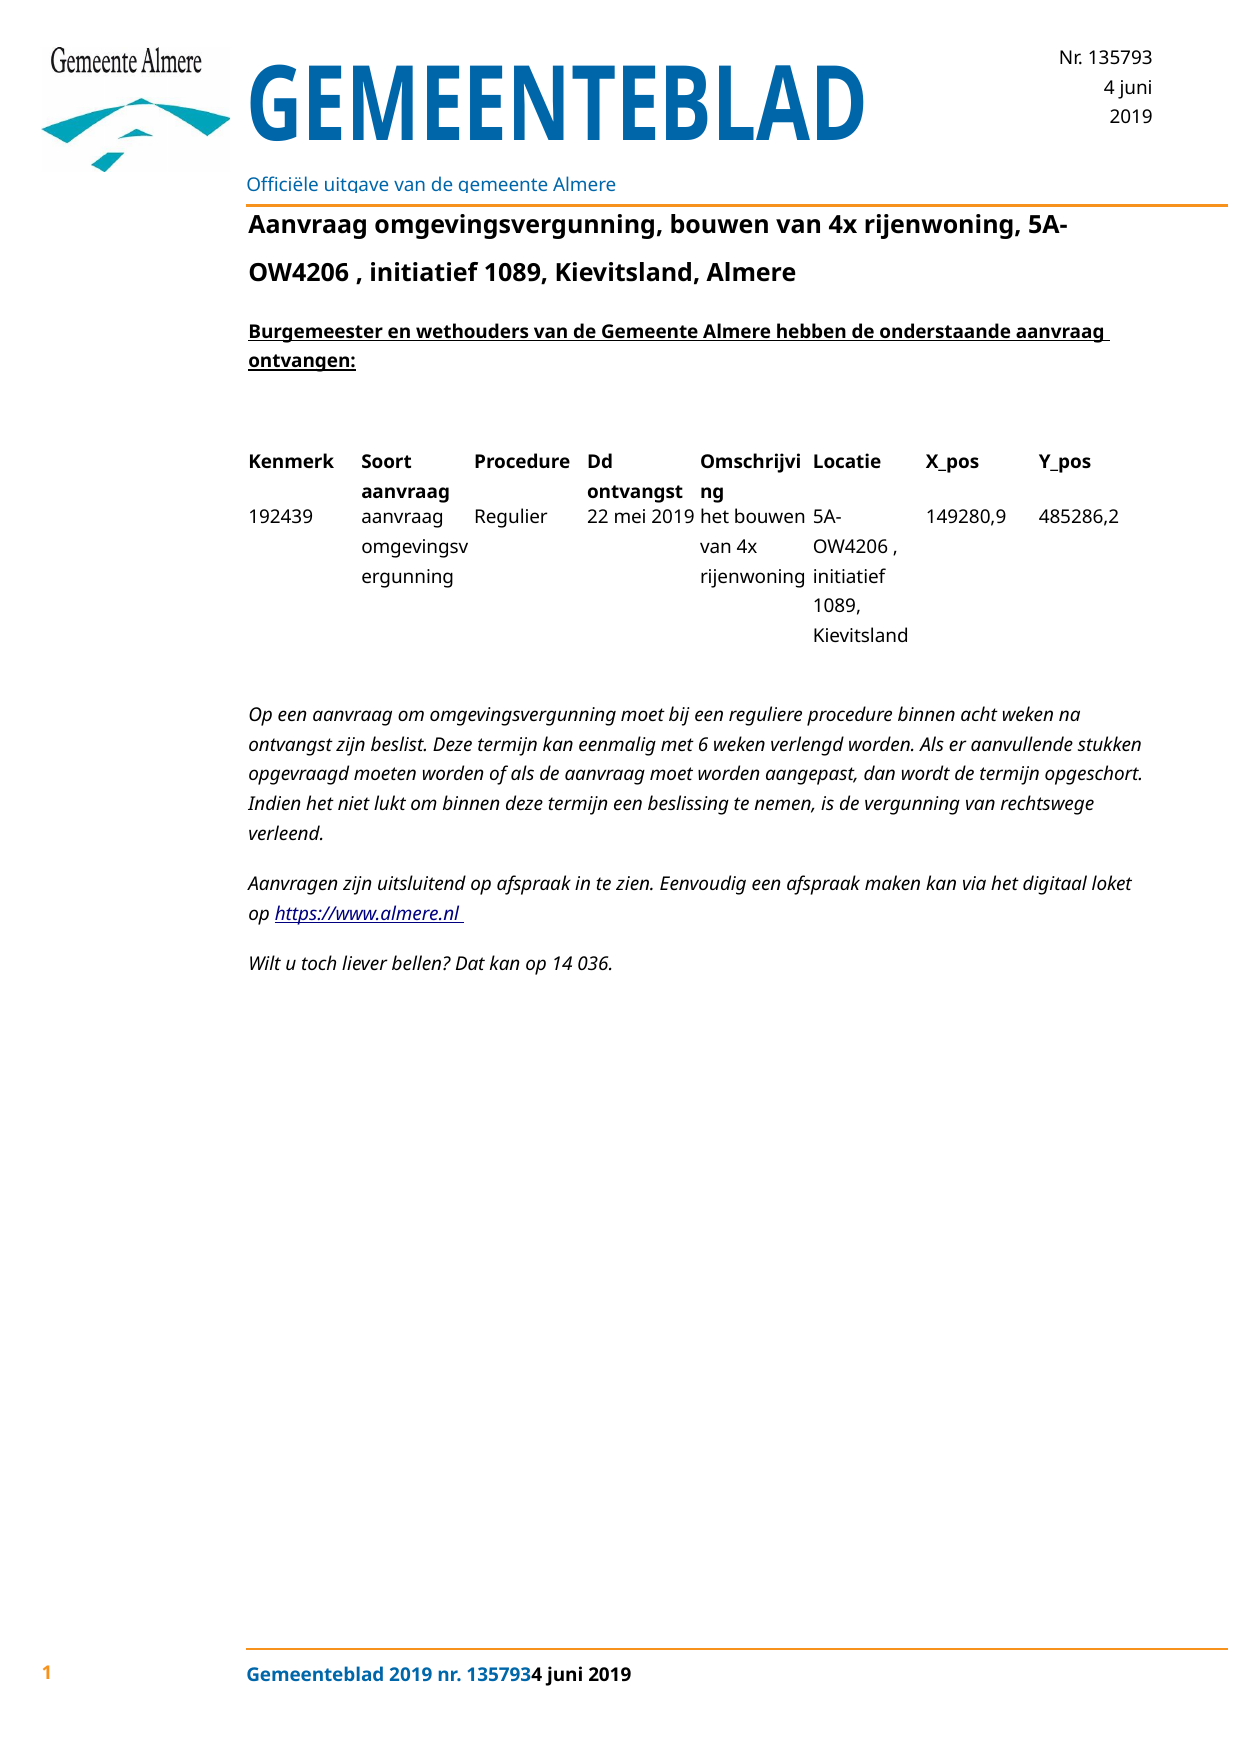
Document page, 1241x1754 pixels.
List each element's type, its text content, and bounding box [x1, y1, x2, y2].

text Wilt u toch liever bellen? Dat kan op 14 036. [248, 950, 1152, 976]
picture [41, 47, 231, 172]
text Burgemeester en wethouders van de Gemeente Almere hebben de onderstaande aanvraag ontvangen: [248, 318, 1152, 373]
text Aanvraag omgevingsvergunning, bouwen van 4x rijenwoning, 5A-OW4206 , initiatief 1089, Kievitsland, Almere [248, 207, 1152, 288]
table_cell 22 mei 2019 [587, 504, 700, 648]
table_header Kenmerk [248, 449, 361, 504]
table_cell het bouwen van 4x rijenwoning [700, 504, 813, 648]
table_cell 149280,9 [926, 504, 1038, 648]
table_header Y_pos [1039, 449, 1152, 504]
table_cell 192439 [248, 504, 361, 648]
table_header Soort aanvraag [361, 449, 474, 504]
table_header Procedure [474, 449, 587, 504]
table_header X_pos [926, 449, 1038, 504]
table_header Omschrijving [700, 449, 813, 504]
table_cell 5A-OW4206 , initiatief 1089, Kievitsland [813, 504, 926, 648]
table_header Locatie [813, 449, 926, 504]
table_cell 485286,2 [1039, 504, 1152, 648]
text Aanvragen zijn uitsluitend op afspraak in te zien. Eenvoudig een afspraak maken kan via het digitaal loket op https://www.almere.nl [248, 870, 1152, 926]
text Op een aanvraag om omgevingsvergunning moet bij een reguliere procedure binnen acht weken na ontvangst zijn beslist. Deze termijn kan eenmalig met 6 weken verlengd worden. Als er aanvullende stukken opgevraagd moeten worden of als de aanvraag moet worden aangepast, dan wordt de termijn opgeschort. Indien het niet lukt om binnen deze termijn een beslissing te nemen, is de vergunning van rechtswege verleend. [248, 701, 1152, 846]
table_cell Regulier [474, 504, 587, 648]
table_header Dd ontvangst [587, 449, 700, 504]
table_cell aanvraag omgevingsvergunning [361, 504, 474, 648]
